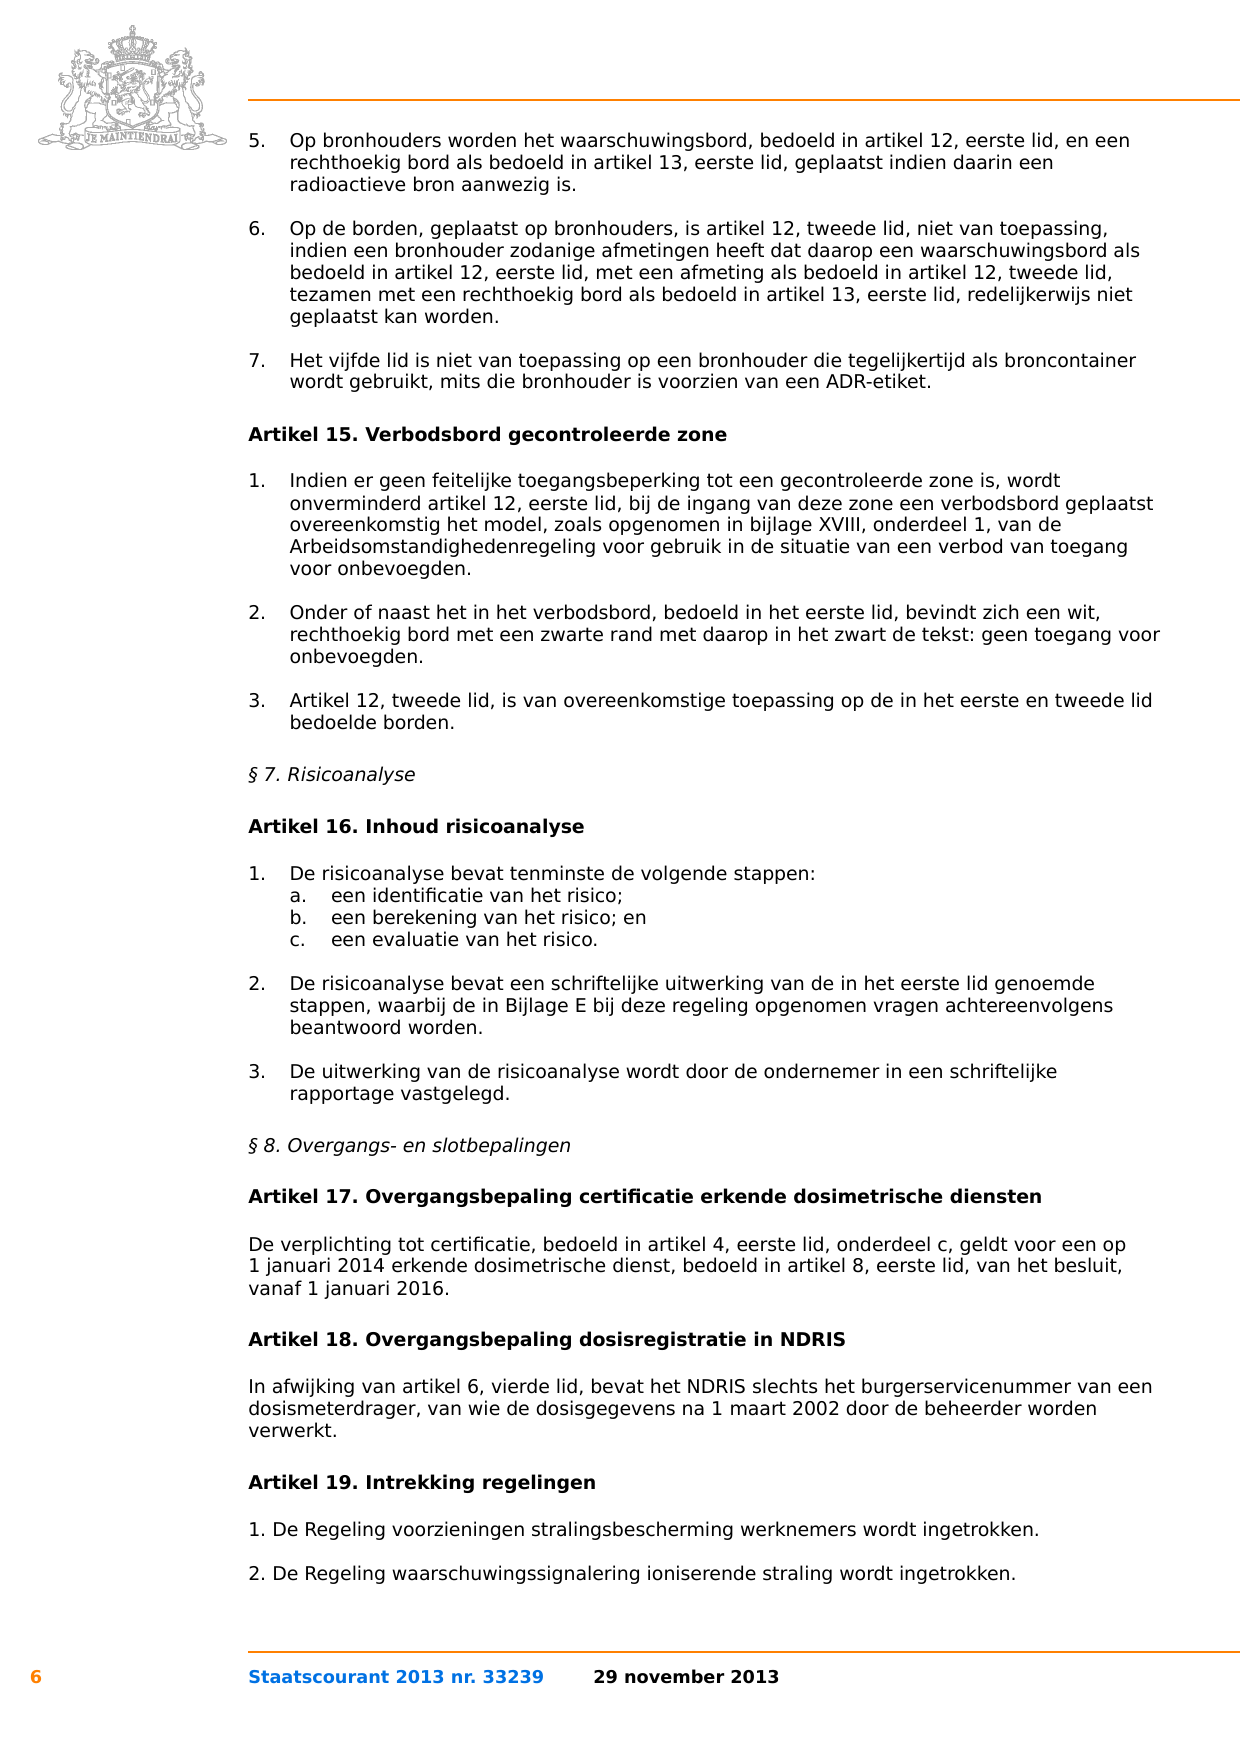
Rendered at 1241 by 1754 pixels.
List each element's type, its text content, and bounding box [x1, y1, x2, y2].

subtitle Artikel 15. Verbodsbord gecontroleerde zone [248, 423, 1163, 445]
text 3. De uitwerking van de risicoanalyse wordt door de ondernemer in een schriftelijke rapportage vastgelegd. [248, 1061, 1163, 1104]
text 3. Artikel 12, tweede lid, is van overeenkomstige toepassing op de in het eerste en tweede lid bedoelde borden. [248, 690, 1163, 734]
subtitle Artikel 17. Overgangsbepaling certificatie erkende dosimetrische diensten [248, 1186, 1163, 1208]
text a. een identificatie van het risico; [289, 885, 1163, 907]
text 7. Het vijfde lid is niet van toepassing op een bronhouder die tegelijkertijd als broncontainer wordt gebruikt, mits die bronhouder is voorzien van een ADR-etiket. [248, 349, 1163, 393]
subtitle Artikel 18. Overgangsbepaling dosisregistratie in NDRIS [248, 1329, 1163, 1351]
subtitle § 7. Risicoanalyse [248, 764, 1163, 786]
picture [38, 25, 227, 150]
text 2. De risicoanalyse bevat een schriftelijke uitwerking van de in het eerste lid genoemde stappen, waarbij de in Bijlage E bij deze regeling opgenomen vragen achtereenvolgens beantwoord worden. [248, 973, 1163, 1039]
text 1. Indien er geen feitelijke toegangsbeperking tot een gecontroleerde zone is, wordt onverminderd artikel 12, eerste lid, bij de ingang van deze zone een verbodsbord geplaatst overeenkomstig het model, zoals opgenomen in bijlage XVIII, onderdeel 1, van de Arbeidsomstandighedenregeling voor gebruik in de situatie van een verbod van toegang voor onbevoegden. [248, 470, 1163, 580]
text 5. Op bronhouders worden het waarschuwingsbord, bedoeld in artikel 12, eerste lid, en een rechthoekig bord als bedoeld in artikel 13, eerste lid, geplaatst indien daarin een radioactieve bron aanwezig is. [248, 130, 1163, 196]
text 2. Onder of naast het in het verbodsbord, bedoeld in het eerste lid, bevindt zich een wit, rechthoekig bord met een zwarte rand met daarop in het zwart de tekst: geen toegang voor onbevoegden. [248, 602, 1163, 668]
subtitle § 8. Overgangs- en slotbepalingen [248, 1134, 1163, 1156]
text b. een berekening van het risico; en [289, 907, 1163, 929]
text 1. De Regeling voorzieningen stralingsbescherming werknemers wordt ingetrokken. [248, 1519, 1163, 1541]
text c. een evaluatie van het risico. [289, 929, 1163, 951]
text De verplichting tot certificatie, bedoeld in artikel 4, eerste lid, onderdeel c, geldt voor een op 1 januari 2014 erkende dosimetrische dienst, bedoeld in artikel 8, eerste lid, van het besluit, vanaf 1 januari 2016. [248, 1233, 1163, 1299]
text 2. De Regeling waarschuwingssignalering ioniserende straling wordt ingetrokken. [248, 1563, 1163, 1585]
text 1. De risicoanalyse bevat tenminste de volgende stappen: [248, 863, 1163, 885]
text In afwijking van artikel 6, vierde lid, bevat het NDRIS slechts het burgerservicenummer van een dosismeterdrager, van wie de dosisgegevens na 1 maart 2002 door de beheerder worden verwerkt. [248, 1376, 1163, 1442]
subtitle Artikel 16. Inhoud risicoanalyse [248, 816, 1163, 838]
subtitle Artikel 19. Intrekking regelingen [248, 1472, 1163, 1494]
text 6. Op de borden, geplaatst op bronhouders, is artikel 12, tweede lid, niet van toepassing, indien een bronhouder zodanige afmetingen heeft dat daarop een waarschuwingsbord als bedoeld in artikel 12, eerste lid, met een afmeting als bedoeld in artikel 12, tweede lid, tezamen met een rechthoekig bord als bedoeld in artikel 13, eerste lid, redelijkerwijs niet geplaatst kan worden. [248, 218, 1163, 328]
